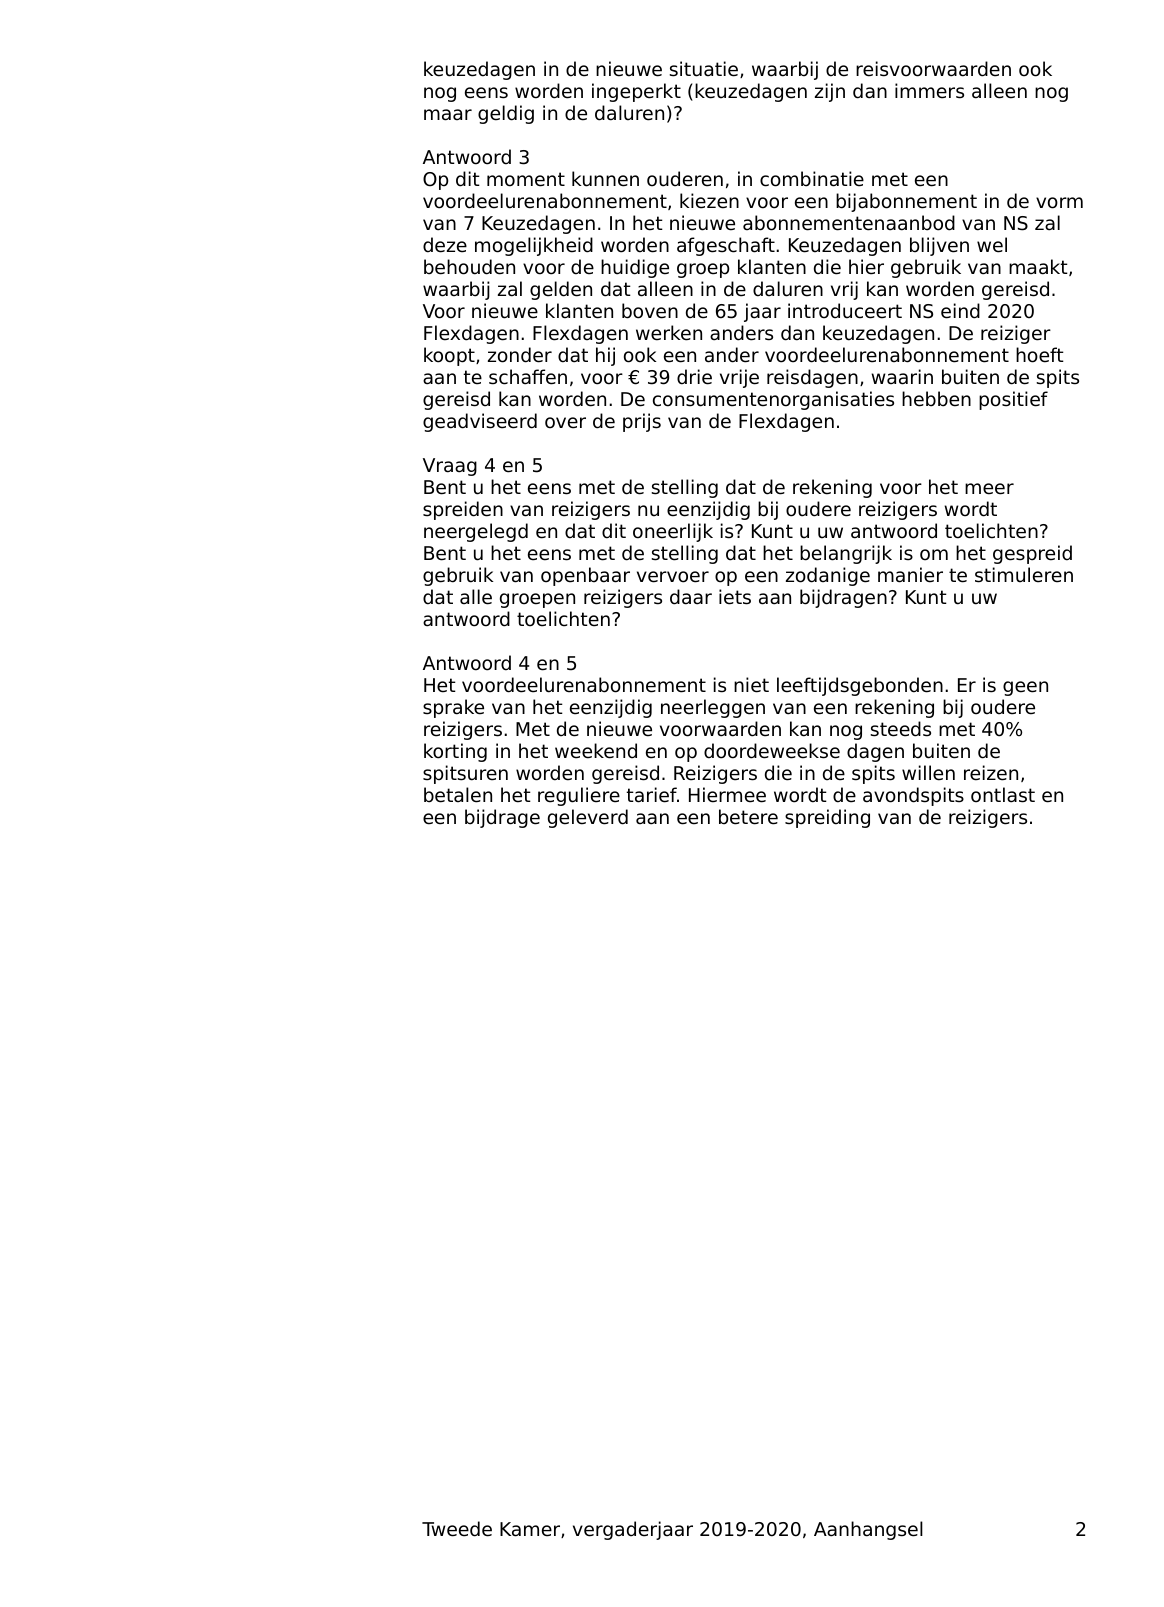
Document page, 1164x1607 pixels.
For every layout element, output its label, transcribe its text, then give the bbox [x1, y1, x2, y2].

text Antwoord 3 [422, 147, 1087, 169]
text Voor nieuwe klanten boven de 65 jaar introduceert NS eind 2020 Flexdagen. Flexdagen werken anders dan keuzedagen. De reiziger koopt, zonder dat hij ook een ander voordeelurenabonnement hoeft aan te schaffen, voor € 39 drie vrije reisdagen, waarin buiten de spits gereisd kan worden. De consumentenorganisaties hebben positief geadviseerd over de prijs van de Flexdagen. [422, 301, 1087, 433]
text Vraag 4 en 5 [422, 455, 1087, 477]
text Antwoord 4 en 5 [422, 653, 1087, 675]
text Bent u het eens met de stelling dat het belangrijk is om het gespreid gebruik van openbaar vervoer op een zodanige manier te stimuleren dat alle groepen reizigers daar iets aan bijdragen? Kunt u uw antwoord toelichten? [422, 543, 1087, 631]
text keuzedagen in de nieuwe situatie, waarbij de reisvoorwaarden ook nog eens worden ingeperkt (keuzedagen zijn dan immers alleen nog maar geldig in de daluren)? [422, 59, 1087, 125]
text Bent u het eens met de stelling dat de rekening voor het meer spreiden van reizigers nu eenzijdig bij oudere reizigers wordt neergelegd en dat dit oneerlijk is? Kunt u uw antwoord toelichten? [422, 477, 1087, 543]
text Het voordeelurenabonnement is niet leeftijdsgebonden. Er is geen sprake van het eenzijdig neerleggen van een rekening bij oudere reizigers. Met de nieuwe voorwaarden kan nog steeds met 40% korting in het weekend en op doordeweekse dagen buiten de spitsuren worden gereisd. Reizigers die in de spits willen reizen, betalen het reguliere tarief. Hiermee wordt de avondspits ontlast en een bijdrage geleverd aan een betere spreiding van de reizigers. [422, 675, 1087, 829]
text Op dit moment kunnen ouderen, in combinatie met een voordeelurenabonnement, kiezen voor een bijabonnement in de vorm van 7 Keuzedagen. In het nieuwe abonnementenaanbod van NS zal deze mogelijkheid worden afgeschaft. Keuzedagen blijven wel behouden voor de huidige groep klanten die hier gebruik van maakt, waarbij zal gelden dat alleen in de daluren vrij kan worden gereisd. [422, 169, 1087, 301]
